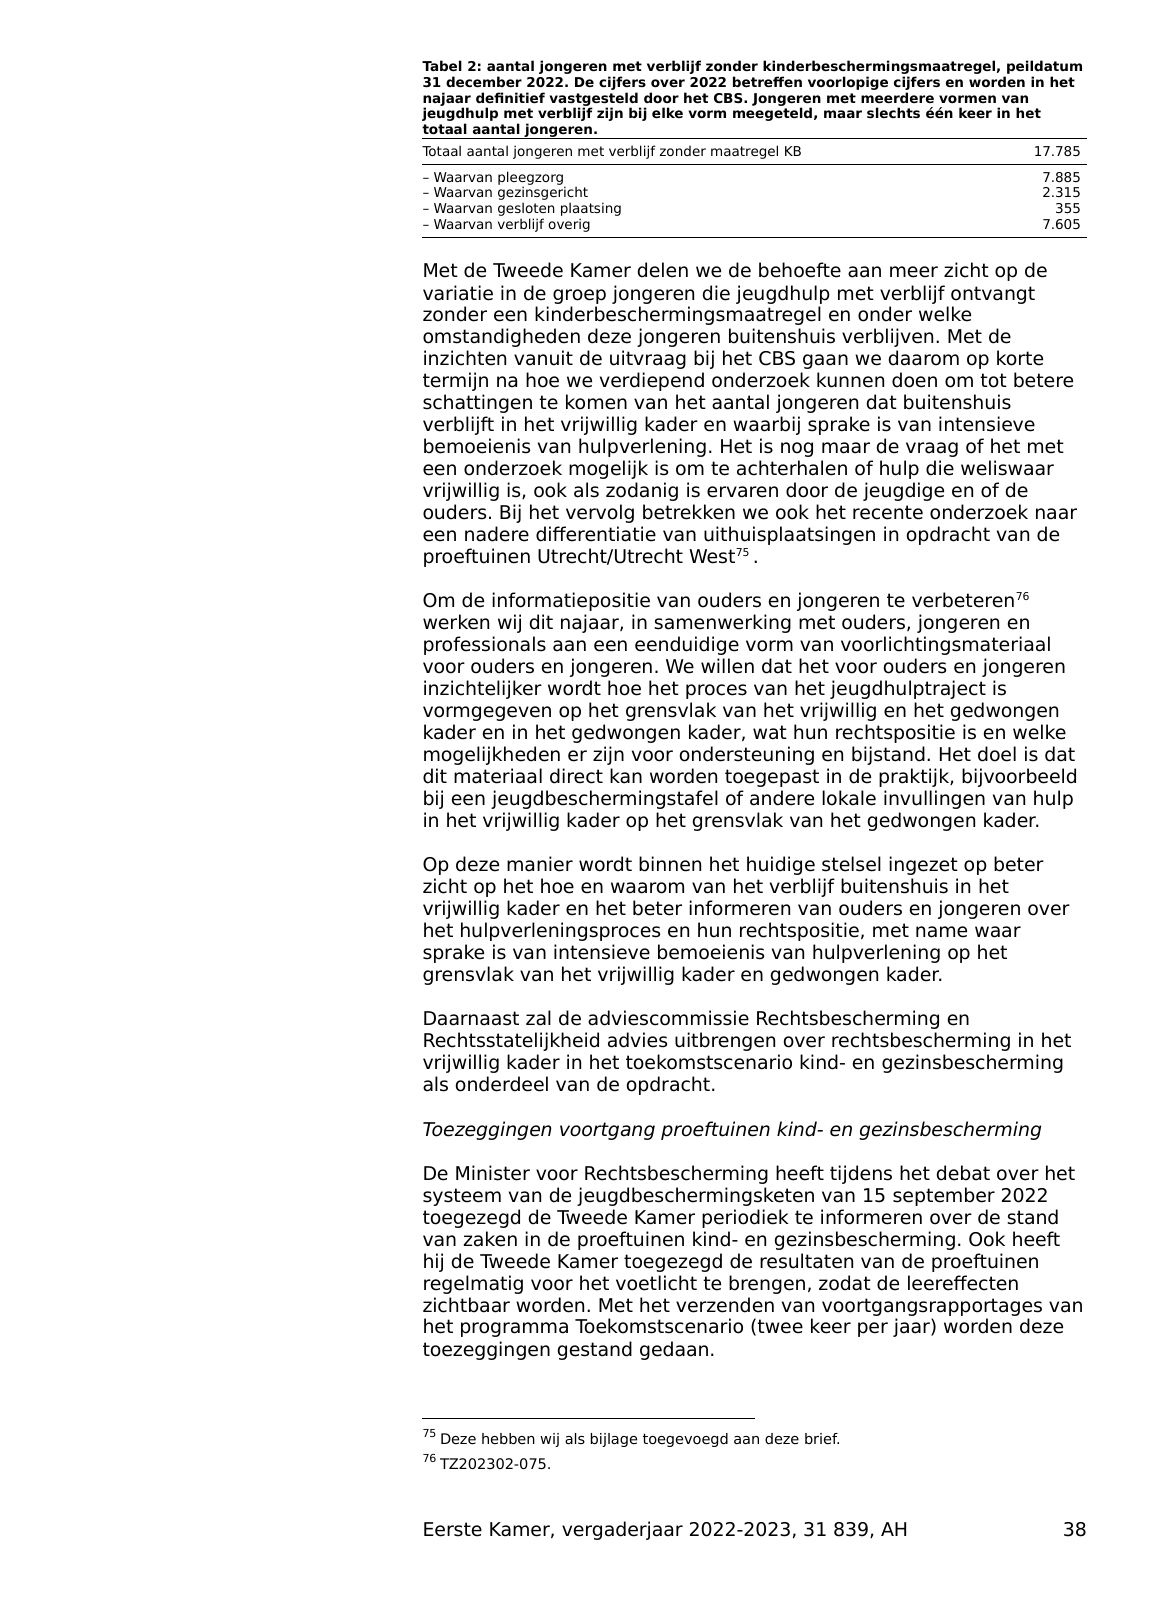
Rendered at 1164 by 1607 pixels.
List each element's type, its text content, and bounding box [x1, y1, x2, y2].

text TZ202302-075. [422, 1452, 1087, 1474]
table_cell 7.605 [1004, 217, 1087, 237]
table_cell 2.315 [1004, 185, 1087, 201]
text Op deze manier wordt binnen het huidige stelsel ingezet op beter zicht op het hoe en waarom van het verblijf buitenshuis in het vrijwillig kader en het beter informeren van ouders en jongeren over het hulpverleningsproces en hun rechtspositie, met name waar sprake is van intensieve bemoeienis van hulpverlening op het grensvlak van het vrijwillig kader en gedwongen kader. [422, 854, 1087, 986]
text Daarnaast zal de adviescommissie Rechtsbescherming en Rechtsstatelijkheid advies uitbrengen over rechtsbescherming in het vrijwillig kader in het toekomstscenario kind- en gezinsbescherming als onderdeel van de opdracht. [422, 1008, 1087, 1096]
table_cell – Waarvan verblijf overig [422, 217, 1004, 237]
table_cell 17.785 [1004, 139, 1087, 164]
table_header Tabel 2: aantal jongeren met verblijf zonder kinderbeschermingsmaatregel, peildatum 31 december 2022. De cijfers over 2022 betreffen voorlopige cijfers en worden in het najaar definitief vastgesteld door het CBS. Jongeren met meerdere vormen van jeugdhulp met verblijf zijn bij elke vorm meegeteld, maar slechts één keer in het totaal aantal jongeren. [422, 59, 1087, 138]
table_cell – Waarvan gezinsgericht [422, 185, 1004, 201]
table_cell 7.885 [1004, 165, 1087, 185]
text Om de informatiepositie van ouders en jongeren te verbeteren werken wij dit najaar, in samenwerking met ouders, jongeren en professionals aan een eenduidige vorm van voorlichtingsmateriaal voor ouders en jongeren. We willen dat het voor ouders en jongeren inzichtelijker wordt hoe het proces van het jeugdhulptraject is vormgegeven op het grensvlak van het vrijwillig en het gedwongen kader en in het gedwongen kader, wat hun rechtspositie is en welke mogelijkheden er zijn voor ondersteuning en bijstand. Het doel is dat dit materiaal direct kan worden toegepast in de praktijk, bijvoorbeeld bij een jeugdbeschermingstafel of andere lokale invullingen van hulp in het vrijwillig kader op het grensvlak van het gedwongen kader. [422, 590, 1087, 832]
table_cell 355 [1004, 201, 1087, 217]
table_cell – Waarvan pleegzorg [422, 165, 1004, 185]
text De Minister voor Rechtsbescherming heeft tijdens het debat over het systeem van de jeugdbeschermingsketen van 15 september 2022 toegezegd de Tweede Kamer periodiek te informeren over de stand van zaken in de proeftuinen kind- en gezinsbescherming. Ook heeft hij de Tweede Kamer toegezegd de resultaten van de proeftuinen regelmatig voor het voetlicht te brengen, zodat de leereffecten zichtbaar worden. Met het verzenden van voortgangsrapportages van het programma Toekomstscenario (twee keer per jaar) worden deze toezeggingen gestand gedaan. [422, 1163, 1087, 1360]
text Deze hebben wij als bijlage toegevoegd aan deze brief. [422, 1427, 1087, 1449]
subtitle Toezeggingen voortgang proeftuinen kind- en gezinsbescherming [422, 1118, 1087, 1140]
table_cell Totaal aantal jongeren met verblijf zonder maatregel KB [422, 139, 1004, 164]
text Met de Tweede Kamer delen we de behoefte aan meer zicht op de variatie in de groep jongeren die jeugdhulp met verblijf ontvangt zonder een kinderbeschermingsmaatregel en onder welke omstandigheden deze jongeren buitenshuis verblijven. Met de inzichten vanuit de uitvraag bij het CBS gaan we daarom op korte termijn na hoe we verdiepend onderzoek kunnen doen om tot betere schattingen te komen van het aantal jongeren dat buitenshuis verblijft in het vrijwillig kader en waarbij sprake is van intensieve bemoeienis van hulpverlening. Het is nog maar de vraag of het met een onderzoek mogelijk is om te achterhalen of hulp die weliswaar vrijwillig is, ook als zodanig is ervaren door de jeugdige en of de ouders. Bij het vervolg betrekken we ook het recente onderzoek naar een nadere differentiatie van uithuisplaatsingen in opdracht van de proeftuinen Utrecht/Utrecht West. [422, 260, 1087, 568]
table_cell – Waarvan gesloten plaatsing [422, 201, 1004, 217]
